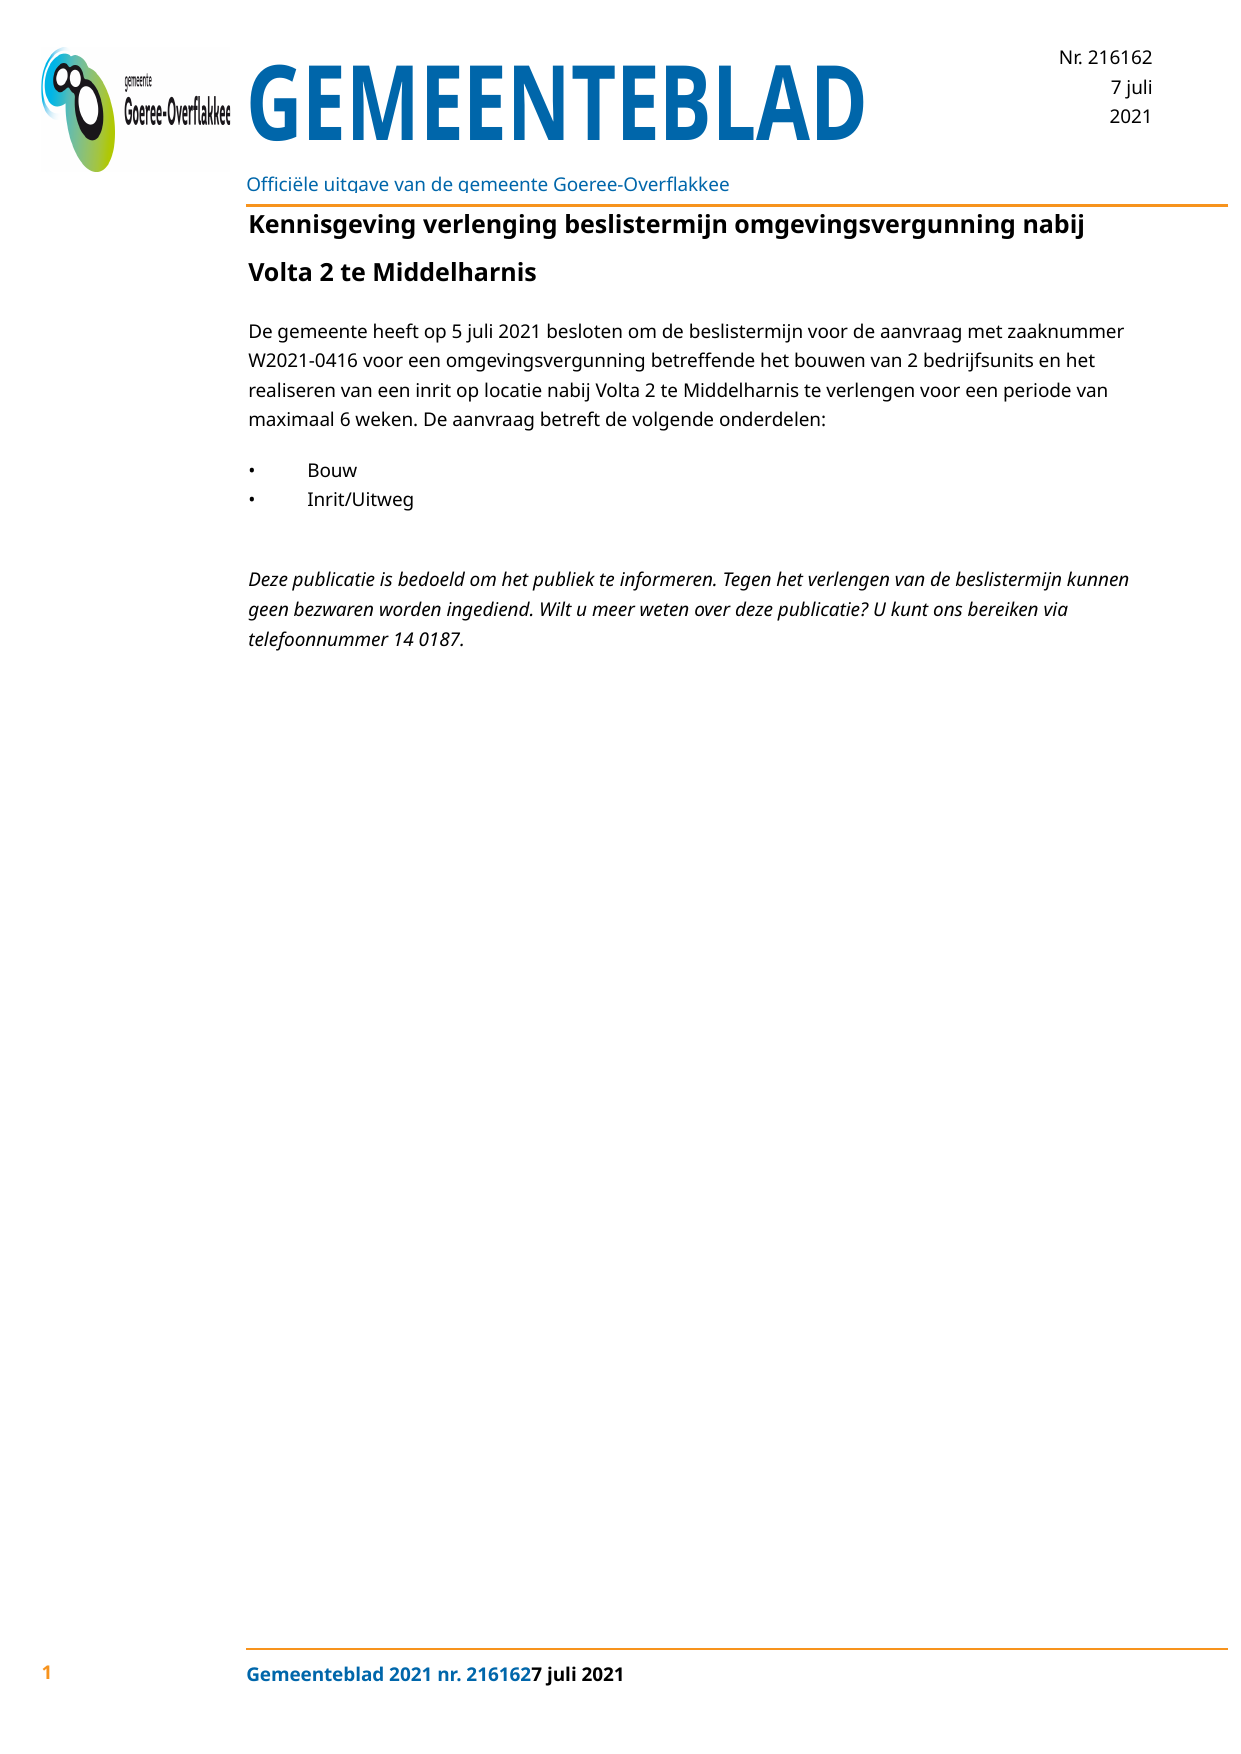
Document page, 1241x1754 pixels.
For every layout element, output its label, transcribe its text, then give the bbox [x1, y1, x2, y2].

picture [41, 47, 231, 172]
list Bouw [248, 457, 1152, 483]
text De gemeente heeft op 5 juli 2021 besloten om de beslistermijn voor de aanvraag met zaaknummer W2021-0416 voor een omgevingsvergunning betreffende het bouwen van 2 bedrijfsunits en het realiseren van een inrit op locatie nabij Volta 2 te Middelharnis te verlengen voor een periode van maximaal 6 weken. De aanvraag betreft de volgende onderdelen: [248, 318, 1152, 432]
list Inrit/Uitweg [248, 487, 1152, 512]
text Kennisgeving verlenging beslistermijn omgevingsvergunning nabij Volta 2 te Middelharnis [248, 207, 1152, 288]
text Deze publicatie is bedoeld om het publiek te informeren. Tegen het verlengen van de beslistermijn kunnen geen bezwaren worden ingediend. Wilt u meer weten over deze publicatie? U kunt ons bereiken via telefoonnummer 14 0187. [248, 567, 1152, 652]
